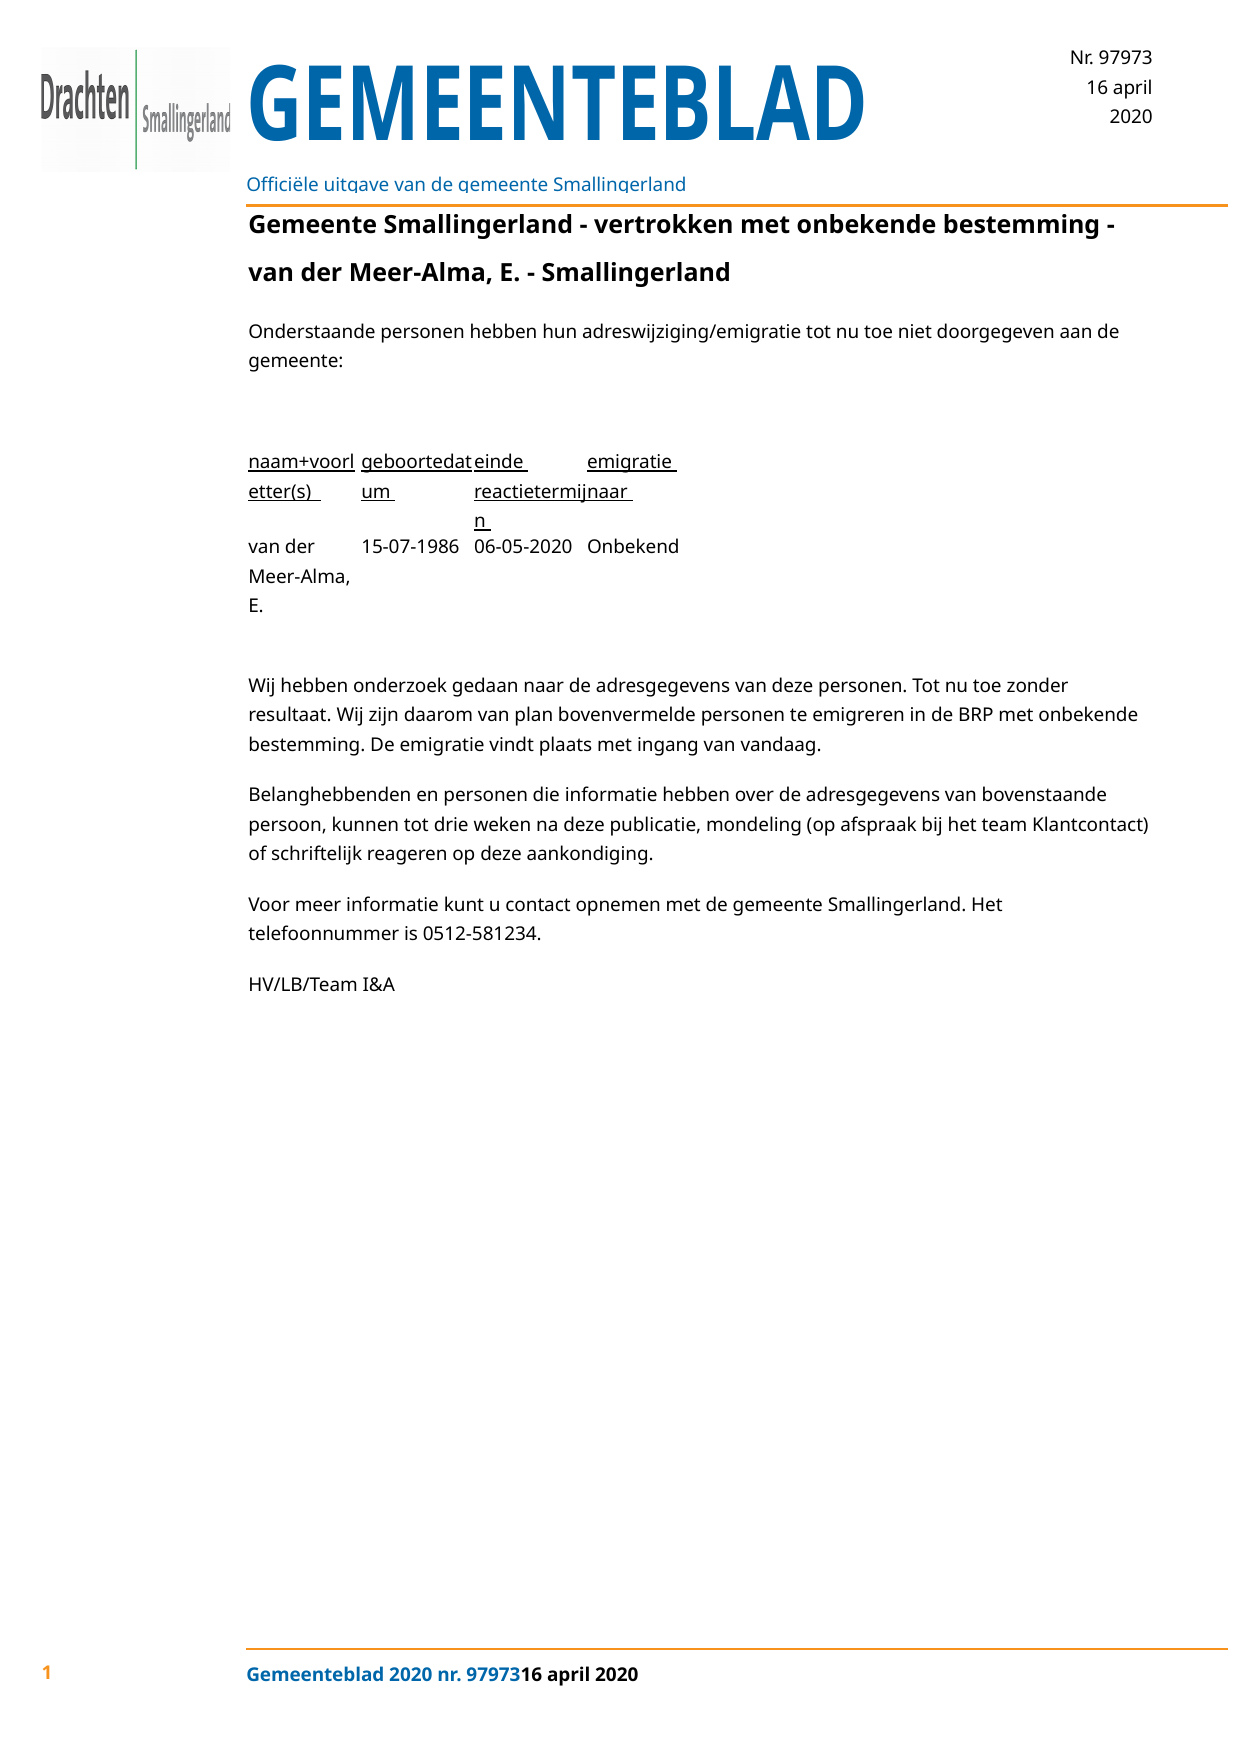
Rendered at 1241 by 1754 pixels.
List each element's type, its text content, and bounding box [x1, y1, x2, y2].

table_header naam+voorletter(s) [248, 449, 361, 533]
text HV/LB/Team I&A [248, 971, 1152, 997]
text Belanghebbenden en personen die informatie hebben over de adresgegevens van bovenstaande persoon, kunnen tot drie weken na deze publicatie, mondeling (op afspraak bij het team Klantcontact) of schriftelijk reageren op deze aankondiging. [248, 781, 1152, 866]
table_cell van der Meer-Alma, E. [248, 533, 361, 618]
table_header emigratie naar [587, 449, 700, 533]
table_header einde reactietermij [474, 449, 587, 500]
text Gemeente Smallingerland - vertrokken met onbekende bestemming - van der Meer-Alma, E. - Smallingerland [248, 207, 1152, 288]
text Voor meer informatie kunt u contact opnemen met de gemeente Smallingerland. Het telefoonnummer is 0512-581234. [248, 891, 1152, 946]
picture [41, 47, 231, 172]
table_cell 15-07-1986 [361, 533, 474, 618]
table_cell Onbekend [587, 533, 700, 618]
text Onderstaande personen hebben hun adreswijziging/emigratie tot nu toe niet doorgegeven aan de gemeente: [248, 318, 1152, 373]
text Wij hebben onderzoek gedaan naar de adresgegevens van deze personen. Tot nu toe zonder resultaat. Wij zijn daarom van plan bovenvermelde personen te emigreren in de BRP met onbekende bestemming. De emigratie vindt plaats met ingang van vandaag. [248, 672, 1152, 757]
table_header geboortedatum [361, 449, 474, 533]
table_header n [474, 501, 587, 533]
table_cell 06-05-2020 [474, 533, 587, 618]
